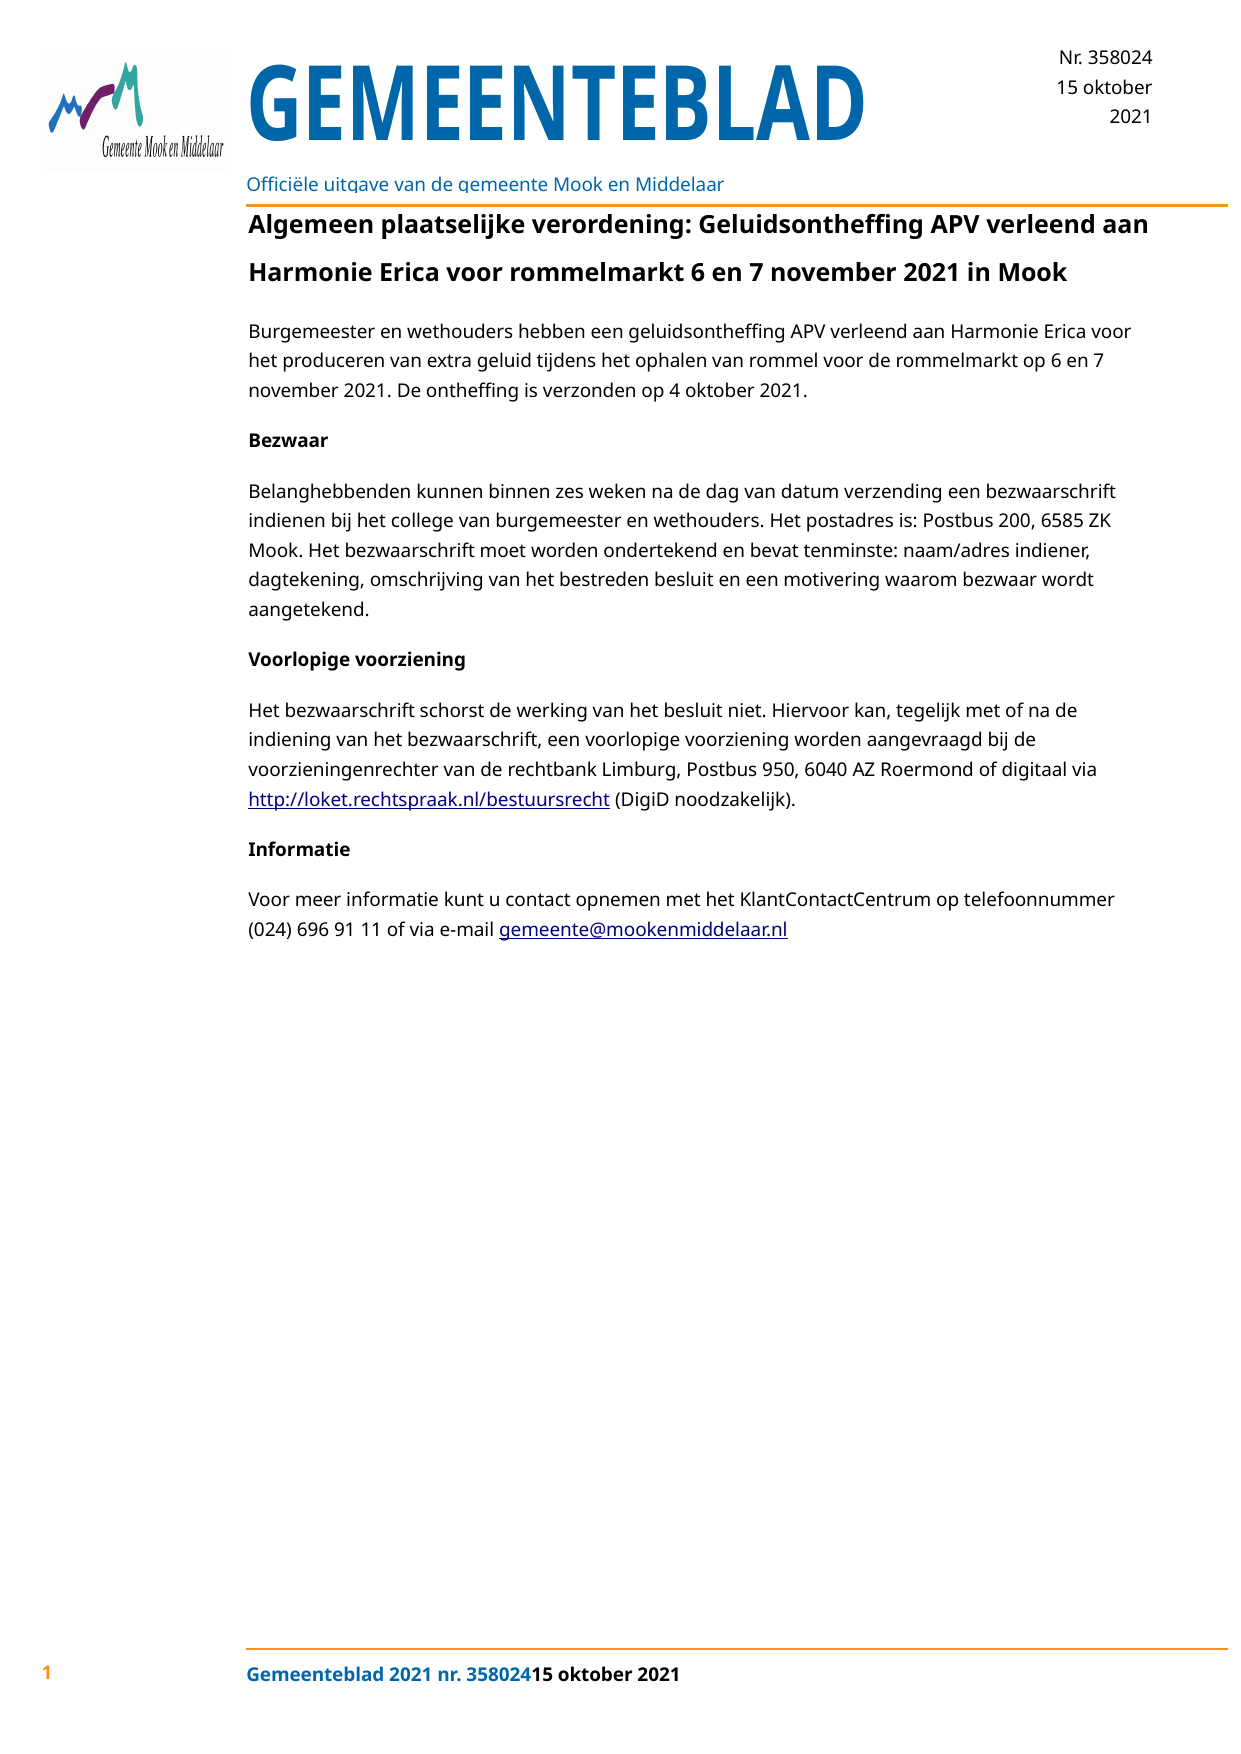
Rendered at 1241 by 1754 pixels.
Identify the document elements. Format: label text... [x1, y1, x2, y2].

text Burgemeester en wethouders hebben een geluidsontheffing APV verleend aan Harmonie Erica voor het produceren van extra geluid tijdens het ophalen van rommel voor de rommelmarkt op 6 en 7 november 2021. De ontheffing is verzonden op 4 oktober 2021. [248, 318, 1152, 403]
text Algemeen plaatselijke verordening: Geluidsontheffing APV verleend aan Harmonie Erica voor rommelmarkt 6 en 7 november 2021 in Mook [248, 207, 1152, 288]
text Het bezwaarschrift schorst de werking van het besluit niet. Hiervoor kan, tegelijk met of na de indiening van het bezwaarschrift, een voorlopige voorziening worden aangevraagd bij de voorzieningenrechter van de rechtbank Limburg, Postbus 950, 6040 AZ Roermond of digitaal via http://loket.rechtspraak.nl/bestuursrecht (DigiD noodzakelijk). [248, 697, 1152, 812]
picture [41, 47, 231, 172]
text Voor meer informatie kunt u contact opnemen met het KlantContactCentrum op telefoonnummer (024) 696 91 11 of via e-mail gemeente@mookenmiddelaar.nl [248, 887, 1152, 942]
text Informatie [248, 836, 1152, 862]
text Belanghebbenden kunnen binnen zes weken na de dag van datum verzending een bezwaarschrift indienen bij het college van burgemeester en wethouders. Het postadres is: Postbus 200, 6585 ZK Mook. Het bezwaarschrift moet worden ondertekend en bevat tenminste: naam/adres indiener, dagtekening, omschrijving van het bestreden besluit en een motivering waarom bezwaar wordt aangetekend. [248, 478, 1152, 622]
text Bezwaar [248, 427, 1152, 453]
text Voorlopige voorziening [248, 647, 1152, 672]
